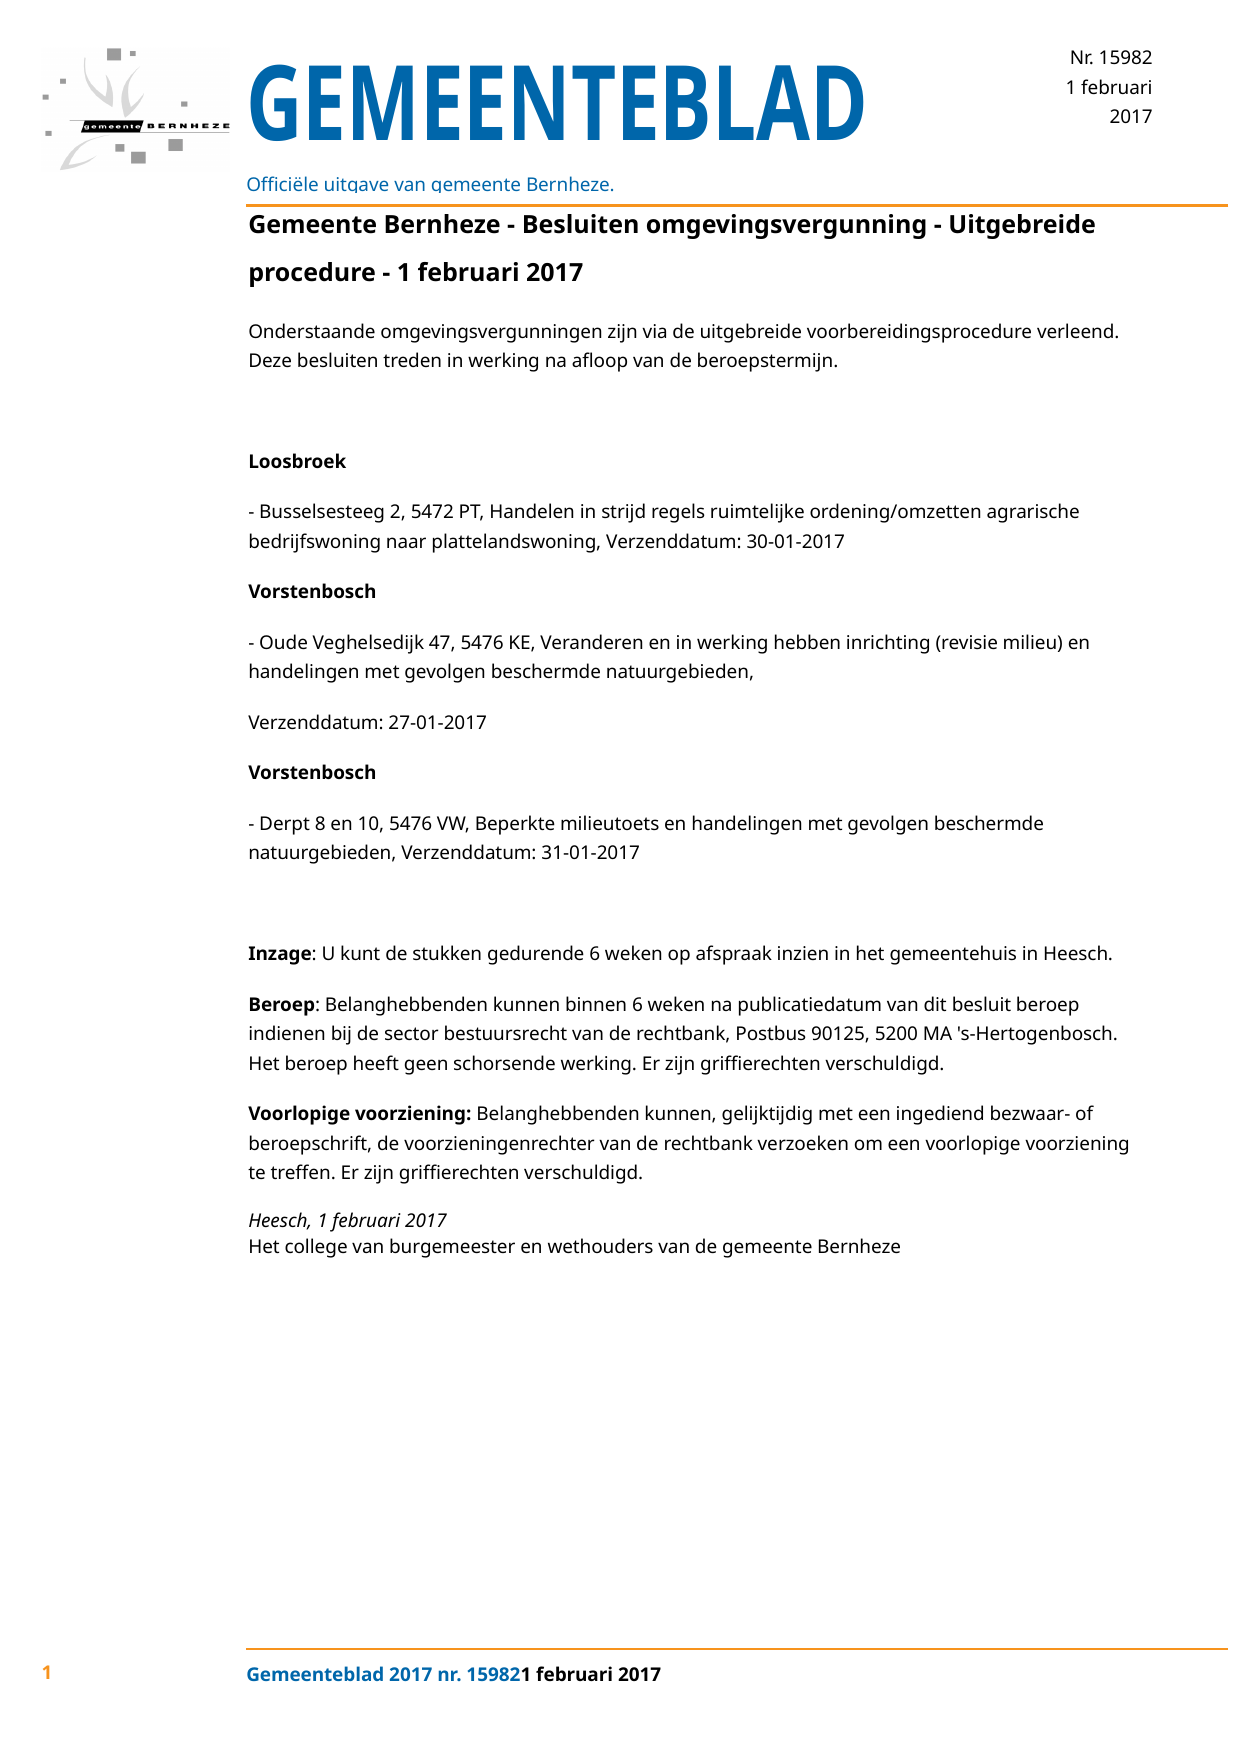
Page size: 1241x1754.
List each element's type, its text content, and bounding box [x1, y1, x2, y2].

text Voorlopige voorziening: Belanghebbenden kunnen, gelijktijdig met een ingediend bezwaar- of beroepschrift, de voorzieningenrechter van de rechtbank verzoeken om een voorlopige voorziening te treffen. Er zijn griffierechten verschuldigd. [248, 1100, 1152, 1185]
text - Oude Veghelsedijk 47, 5476 KE, Veranderen en in werking hebben inrichting (revisie milieu) en handelingen met gevolgen beschermde natuurgebieden, [248, 629, 1152, 684]
text Loosbroek [248, 448, 1152, 474]
text Beroep: Belanghebbenden kunnen binnen 6 weken na publicatiedatum van dit besluit beroep indienen bij de sector bestuursrecht van de rechtbank, Postbus 90125, 5200 MA 's-Hertogenbosch. Het beroep heeft geen schorsende werking. Er zijn griffierechten verschuldigd. [248, 991, 1152, 1076]
text Inzage: U kunt de stukken gedurende 6 weken op afspraak inzien in het gemeentehuis in Heesch. [248, 940, 1152, 966]
text Het college van burgemeester en wethouders van de gemeente Bernheze [248, 1233, 1152, 1259]
text - Busselsesteeg 2, 5472 PT, Handelen in strijd regels ruimtelijke ordening/omzetten agrarische bedrijfswoning naar plattelandswoning, Verzenddatum: 30-01-2017 [248, 499, 1152, 554]
text - Derpt 8 en 10, 5476 VW, Beperkte milieutoets en handelingen met gevolgen beschermde natuurgebieden, Verzenddatum: 31-01-2017 [248, 810, 1152, 865]
text Onderstaande omgevingsvergunningen zijn via de uitgebreide voorbereidingsprocedure verleend. Deze besluiten treden in werking na afloop van de beroepstermijn. [248, 318, 1152, 373]
text Heesch, 1 februari 2017 [248, 1207, 1152, 1233]
text Verzenddatum: 27-01-2017 [248, 709, 1152, 735]
text Gemeente Bernheze - Besluiten omgevingsvergunning - Uitgebreide procedure - 1 februari 2017 [248, 207, 1152, 288]
text Vorstenbosch [248, 759, 1152, 785]
picture [41, 47, 231, 172]
text Vorstenbosch [248, 579, 1152, 604]
